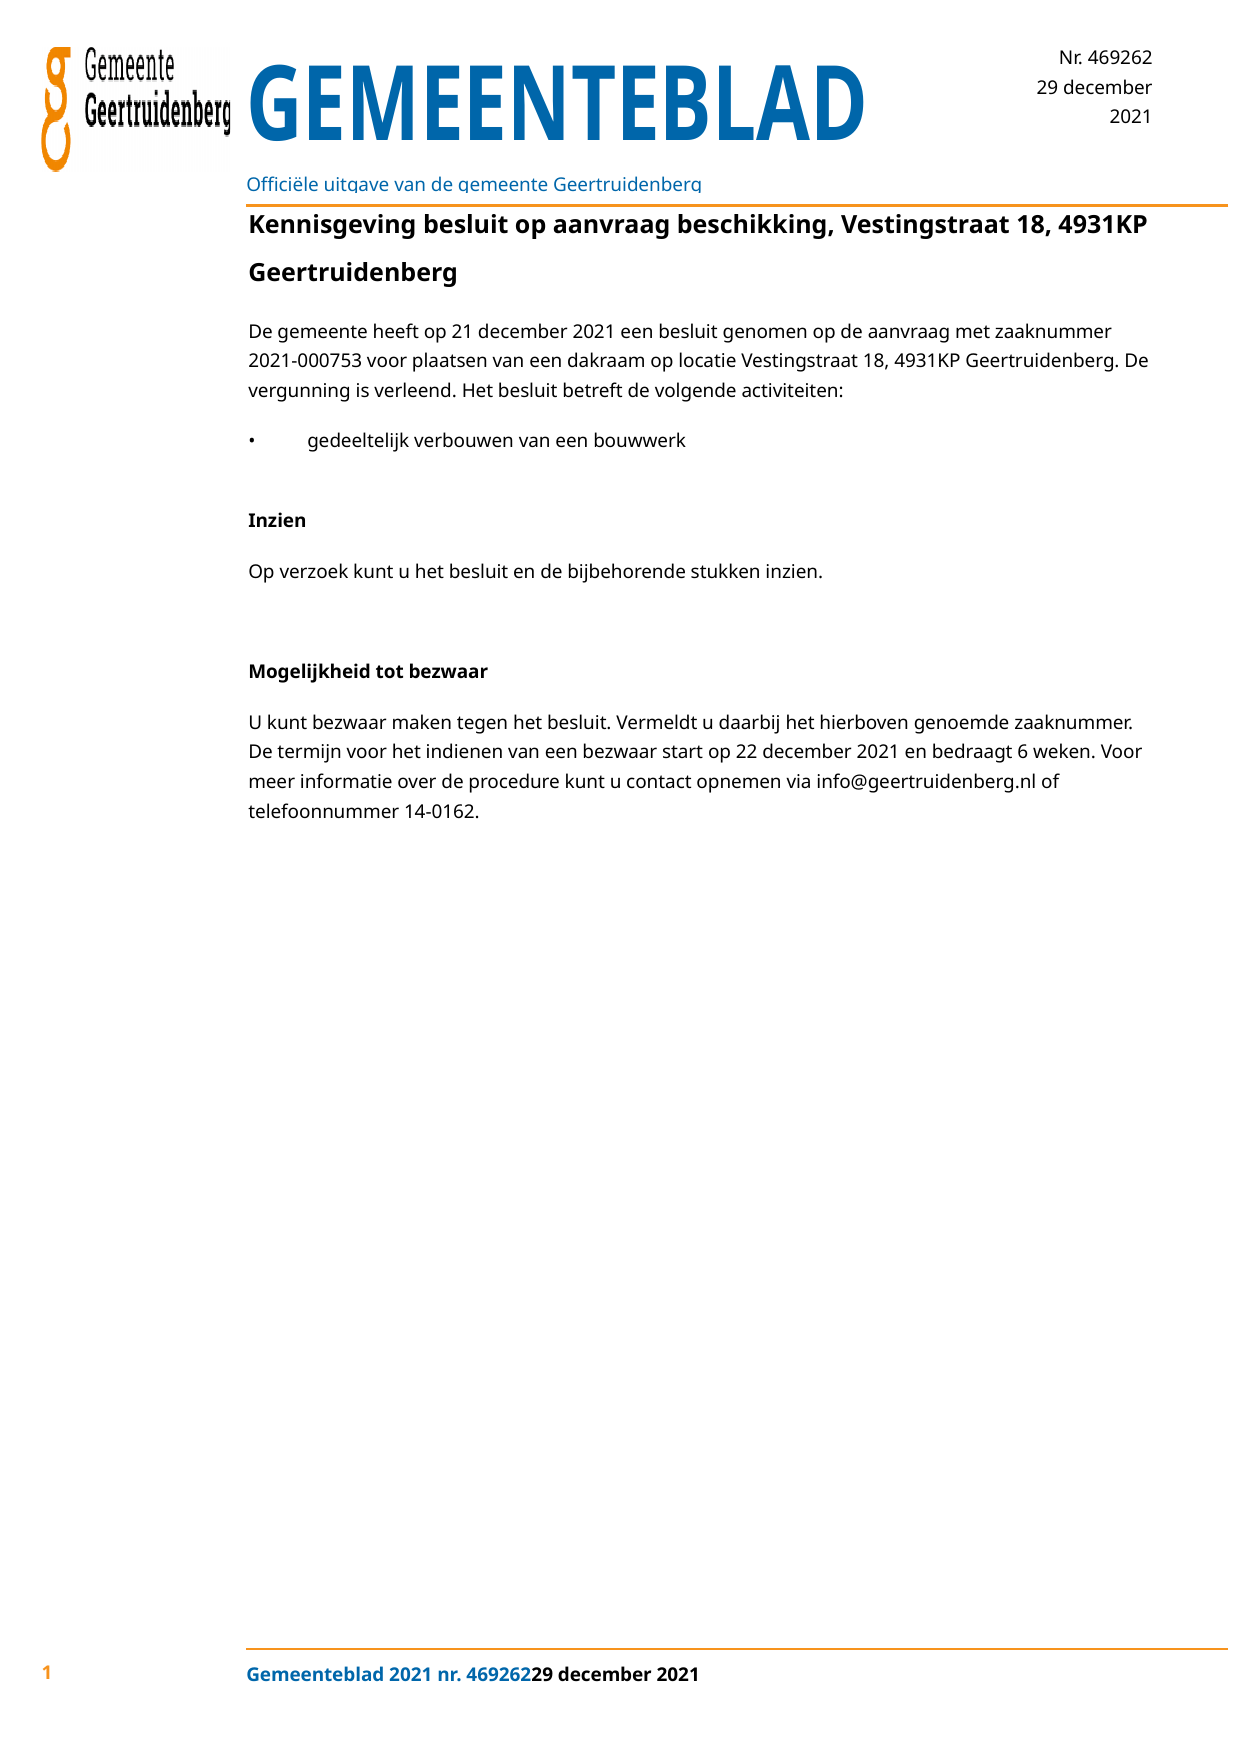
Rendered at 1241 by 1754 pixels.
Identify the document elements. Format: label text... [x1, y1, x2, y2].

text Inzien [248, 507, 1152, 533]
text Op verzoek kunt u het besluit en de bijbehorende stukken inzien. [248, 558, 1152, 584]
picture [41, 47, 231, 172]
text U kunt bezwaar maken tegen het besluit. Vermeldt u daarbij het hierboven genoemde zaaknummer. De termijn voor het indienen van een bezwaar start op 22 december 2021 en bedraagt 6 weken. Voor meer informatie over de procedure kunt u contact opnemen via info@geertruidenberg.nl of telefoonnummer 14-0162. [248, 709, 1152, 824]
text Mogelijkheid tot bezwaar [248, 659, 1152, 684]
text Kennisgeving besluit op aanvraag beschikking, Vestingstraat 18, 4931KP Geertruidenberg [248, 207, 1152, 288]
list gedeeltelijk verbouwen van een bouwwerk [248, 427, 1152, 453]
text De gemeente heeft op 21 december 2021 een besluit genomen op de aanvraag met zaaknummer 2021-000753 voor plaatsen van een dakraam op locatie Vestingstraat 18, 4931KP Geertruidenberg. De vergunning is verleend. Het besluit betreft de volgende activiteiten: [248, 318, 1152, 403]
